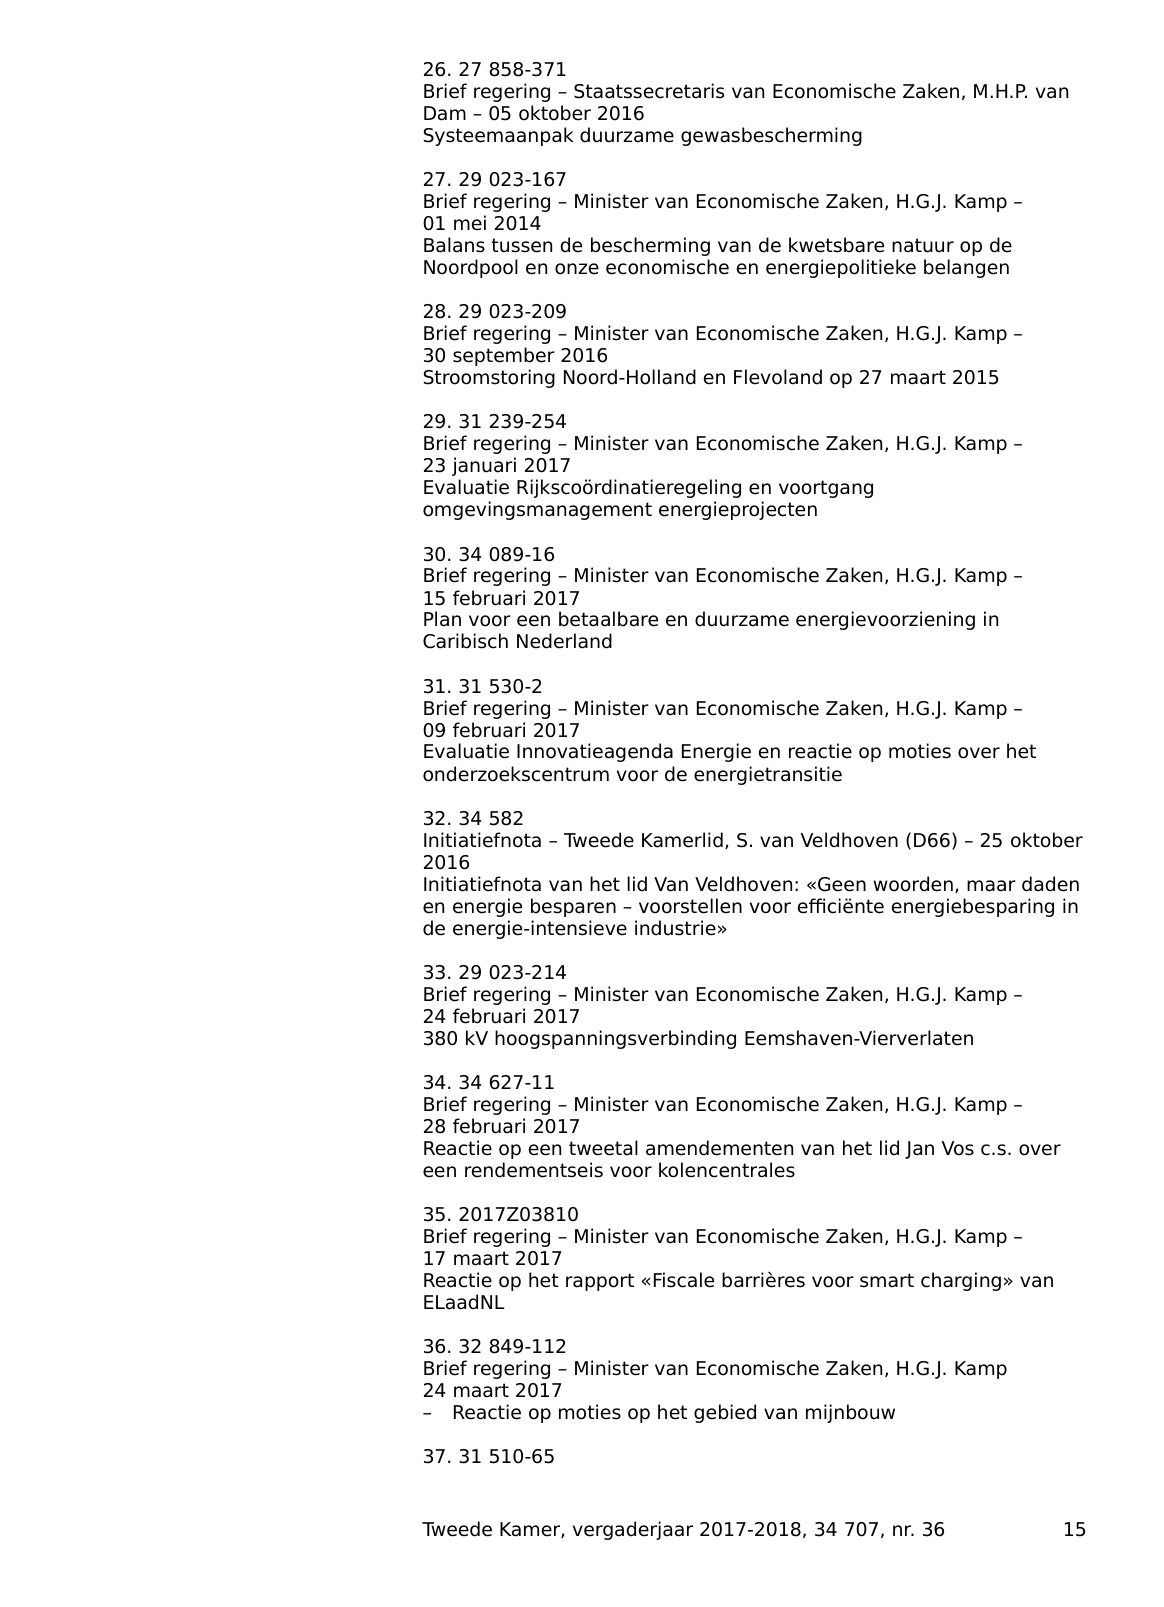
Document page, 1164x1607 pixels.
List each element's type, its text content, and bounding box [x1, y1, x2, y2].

text Brief regering – Minister van Economische Zaken, H.G.J. Kamp – 23 januari 2017 [422, 433, 1087, 477]
text 380 kV hoogspanningsverbinding Eemshaven-Vierverlaten [422, 1028, 1087, 1049]
text Initiatiefnota – Tweede Kamerlid, S. van Veldhoven (D66) – 25 oktober 2016 [422, 829, 1087, 873]
text 29. 31 239-254 [422, 411, 1087, 433]
text Evaluatie Innovatieagenda Energie en reactie op moties over het onderzoekscentrum voor de energietransitie [422, 741, 1087, 785]
text – Reactie op moties op het gebied van mijnbouw [422, 1402, 1087, 1424]
text 28. 29 023-209 [422, 301, 1087, 323]
text 26. 27 858-371 [422, 59, 1087, 81]
text Reactie op het rapport «Fiscale barrières voor smart charging» van ELaadNL [422, 1270, 1087, 1314]
text Brief regering – Minister van Economische Zaken, H.G.J. Kamp – 30 september 2016 [422, 323, 1087, 367]
text Systeemaanpak duurzame gewasbescherming [422, 125, 1087, 147]
text Initiatiefnota van het lid Van Veldhoven: «Geen woorden, maar daden en energie besparen – voorstellen voor efficiënte energiebesparing in de energie-intensieve industrie» [422, 873, 1087, 939]
text Brief regering – Minister van Economische Zaken, H.G.J. Kamp – 09 februari 2017 [422, 697, 1087, 741]
text 34. 34 627-11 [422, 1072, 1087, 1094]
text 35. 2017Z03810 [422, 1204, 1087, 1226]
text Brief regering – Minister van Economische Zaken, H.G.J. Kamp 24 maart 2017 [422, 1358, 1087, 1402]
text Brief regering – Minister van Economische Zaken, H.G.J. Kamp – 15 februari 2017 [422, 565, 1087, 609]
text Brief regering – Minister van Economische Zaken, H.G.J. Kamp – 28 februari 2017 [422, 1094, 1087, 1138]
text 32. 34 582 [422, 808, 1087, 829]
text Reactie op een tweetal amendementen van het lid Jan Vos c.s. over een rendementseis voor kolencentrales [422, 1138, 1087, 1182]
text Balans tussen de bescherming van de kwetsbare natuur op de Noordpool en onze economische en energiepolitieke belangen [422, 235, 1087, 279]
text 36. 32 849-112 [422, 1336, 1087, 1358]
text 37. 31 510-65 [422, 1446, 1087, 1468]
text Stroomstoring Noord-Holland en Flevoland op 27 maart 2015 [422, 367, 1087, 389]
text Evaluatie Rijkscoördinatieregeling en voortgang omgevingsmanagement energieprojecten [422, 477, 1087, 521]
text 33. 29 023-214 [422, 962, 1087, 984]
text Plan voor een betaalbare en duurzame energievoorziening in Caribisch Nederland [422, 609, 1087, 653]
text Brief regering – Staatssecretaris van Economische Zaken, M.H.P. van Dam – 05 oktober 2016 [422, 81, 1087, 125]
text Brief regering – Minister van Economische Zaken, H.G.J. Kamp – 01 mei 2014 [422, 191, 1087, 235]
text 30. 34 089-16 [422, 543, 1087, 565]
text 27. 29 023-167 [422, 169, 1087, 191]
text Brief regering – Minister van Economische Zaken, H.G.J. Kamp – 17 maart 2017 [422, 1226, 1087, 1270]
text Brief regering – Minister van Economische Zaken, H.G.J. Kamp – 24 februari 2017 [422, 984, 1087, 1028]
text 31. 31 530-2 [422, 676, 1087, 697]
